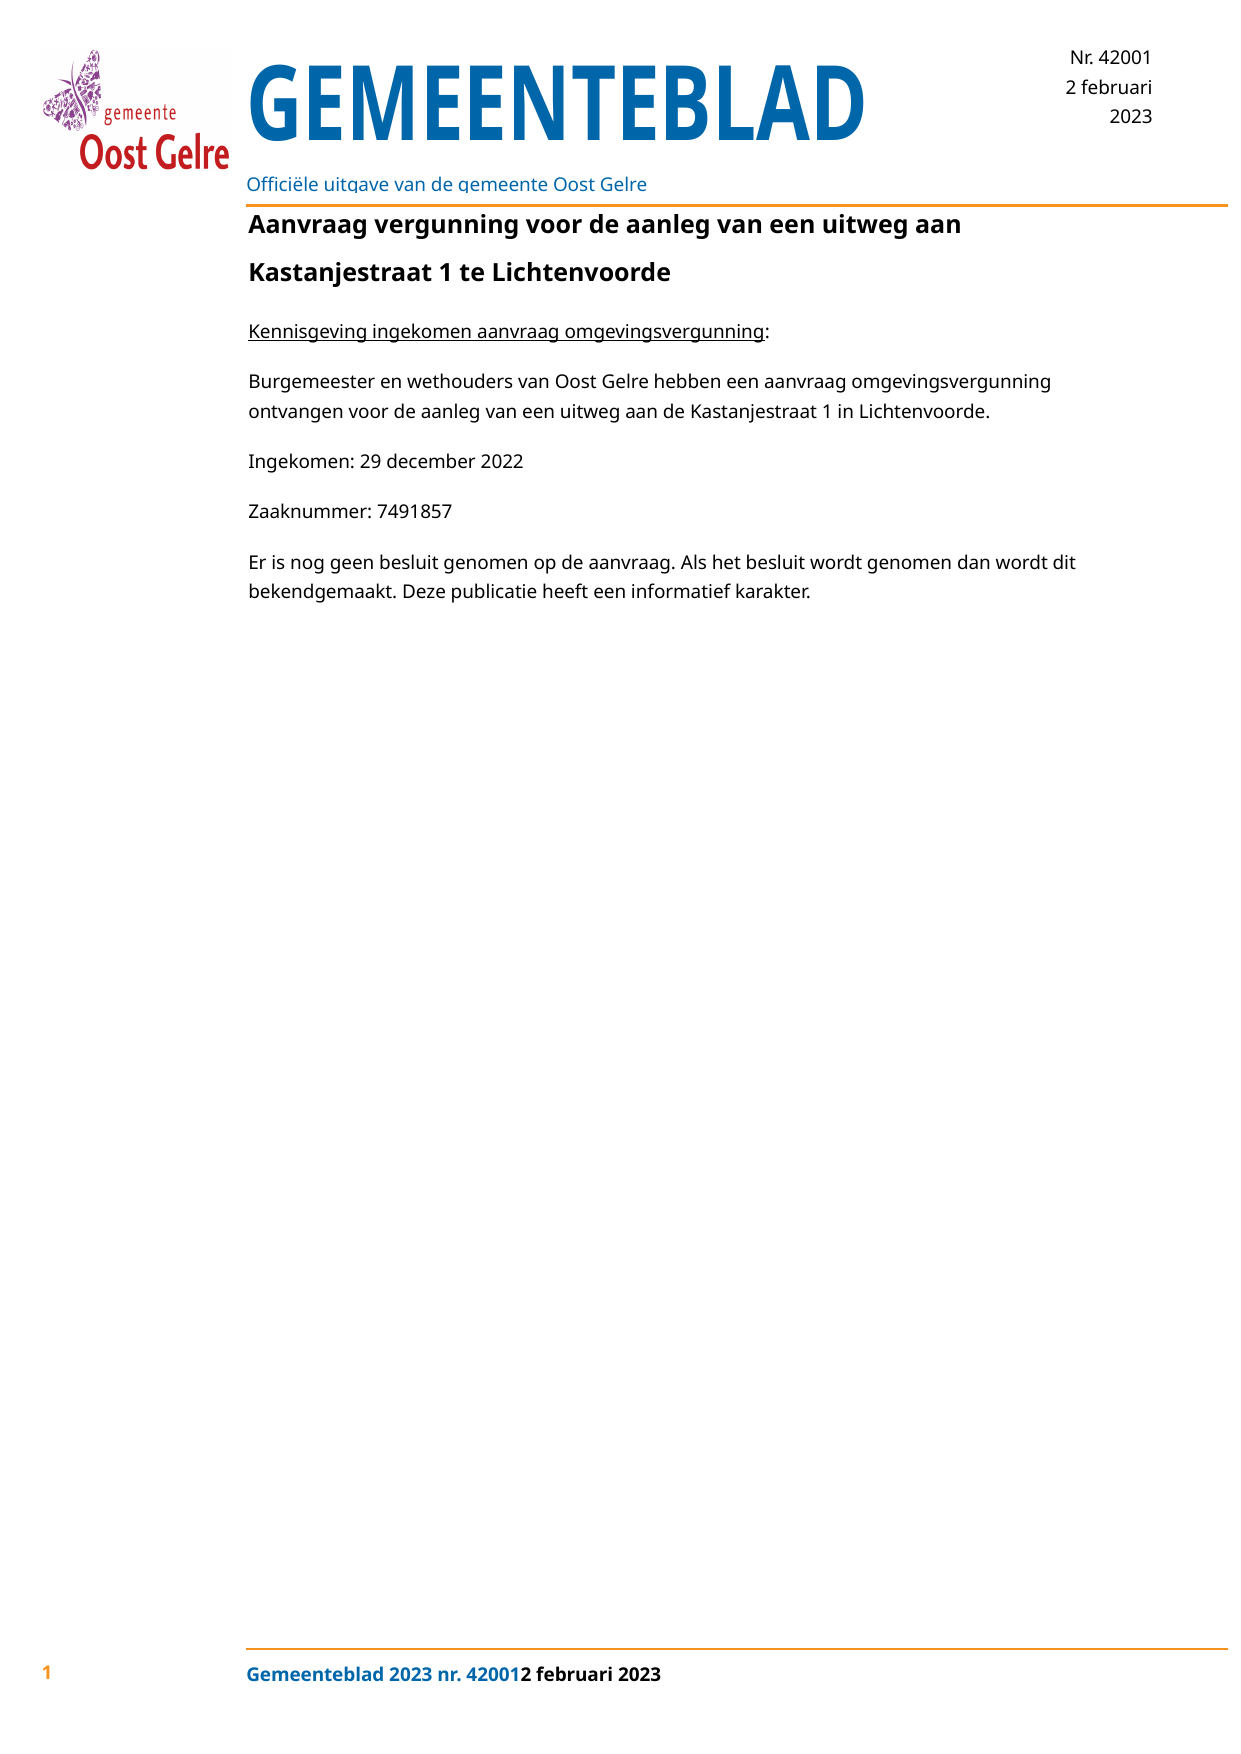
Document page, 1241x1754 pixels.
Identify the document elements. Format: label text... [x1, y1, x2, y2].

text Aanvraag vergunning voor de aanleg van een uitweg aan Kastanjestraat 1 te Lichtenvoorde [248, 207, 1152, 288]
text Er is nog geen besluit genomen op de aanvraag. Als het besluit wordt genomen dan wordt dit bekendgemaakt. Deze publicatie heeft een informatief karakter. [248, 549, 1152, 604]
text Burgemeester en wethouders van Oost Gelre hebben een aanvraag omgevingsvergunning ontvangen voor de aanleg van een uitweg aan de Kastanjestraat 1 in Lichtenvoorde. [248, 368, 1152, 424]
text Zaaknummer: 7491857 [248, 499, 1152, 524]
picture [41, 47, 231, 172]
text Ingekomen: 29 december 2022 [248, 448, 1152, 474]
text Kennisgeving ingekomen aanvraag omgevingsvergunning: [248, 318, 1152, 344]
